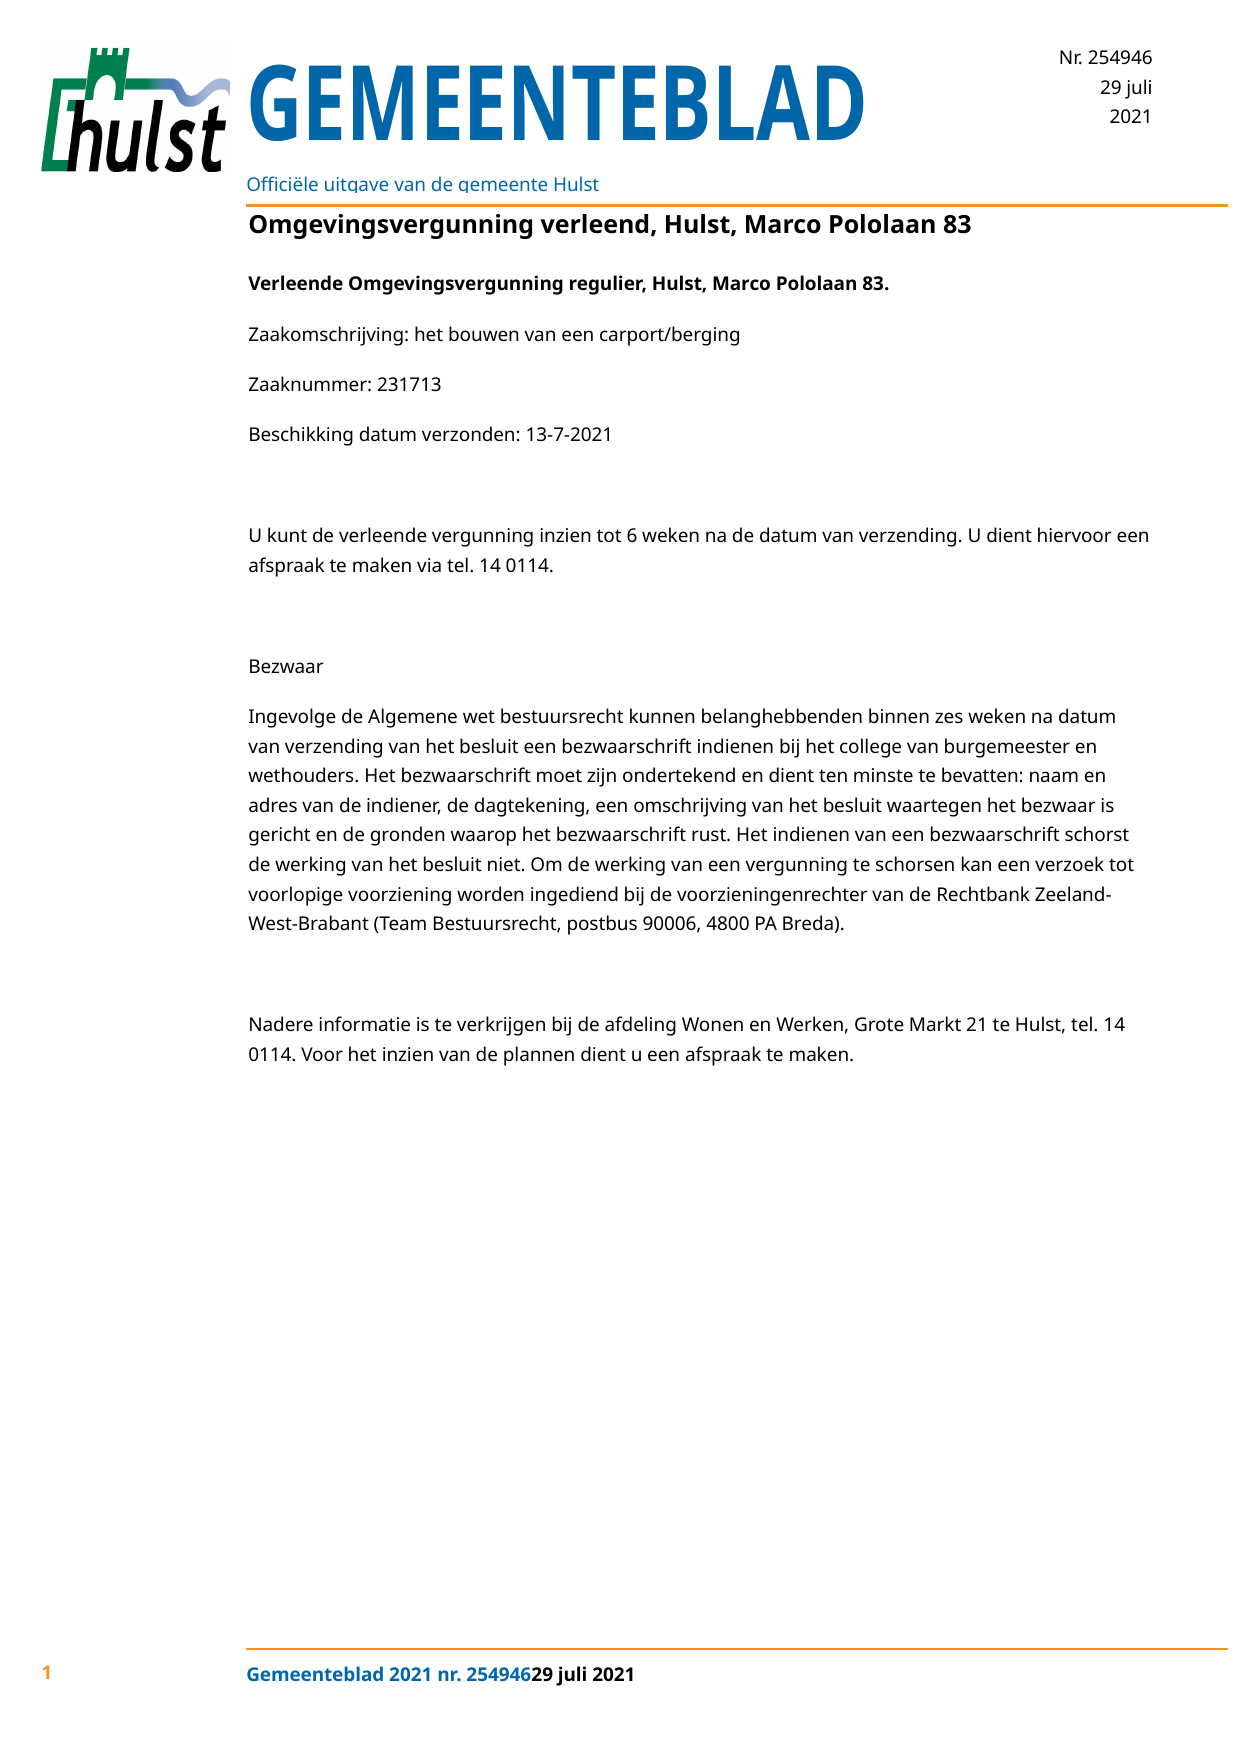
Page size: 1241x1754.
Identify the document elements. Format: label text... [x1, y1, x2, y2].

text Nadere informatie is te verkrijgen bij de afdeling Wonen en Werken, Grote Markt 21 te Hulst, tel. 14 0114. Voor het inzien van de plannen dient u een afspraak te maken. [248, 1011, 1152, 1066]
text Verleende Omgevingsvergunning regulier, Hulst, Marco Pololaan 83. [248, 270, 1152, 296]
picture [41, 47, 231, 172]
text Bezwaar [248, 653, 1152, 678]
text Zaaknummer: 231713 [248, 371, 1152, 397]
text Omgevingsvergunning verleend, Hulst, Marco Pololaan 83 [248, 207, 1152, 241]
text Zaakomschrijving: het bouwen van een carport/berging [248, 321, 1152, 346]
text Beschikking datum verzonden: 13-7-2021 [248, 422, 1152, 447]
text U kunt de verleende vergunning inzien tot 6 weken na de datum van verzending. U dient hiervoor een afspraak te maken via tel. 14 0114. [248, 522, 1152, 578]
text Ingevolge de Algemene wet bestuursrecht kunnen belanghebbenden binnen zes weken na datum van verzending van het besluit een bezwaarschrift indienen bij het college van burgemeester en wethouders. Het bezwaarschrift moet zijn ondertekend en dient ten minste te bevatten: naam en adres van de indiener, de dagtekening, een omschrijving van het besluit waartegen het bezwaar is gericht en de gronden waarop het bezwaarschrift rust. Het indienen van een bezwaarschrift schorst de werking van het besluit niet. Om de werking van een vergunning te schorsen kan een verzoek tot voorlopige voorziening worden ingediend bij de voorzieningenrechter van de Rechtbank Zeeland-West-Brabant (Team Bestuursrecht, postbus 90006, 4800 PA Breda). [248, 703, 1152, 936]
